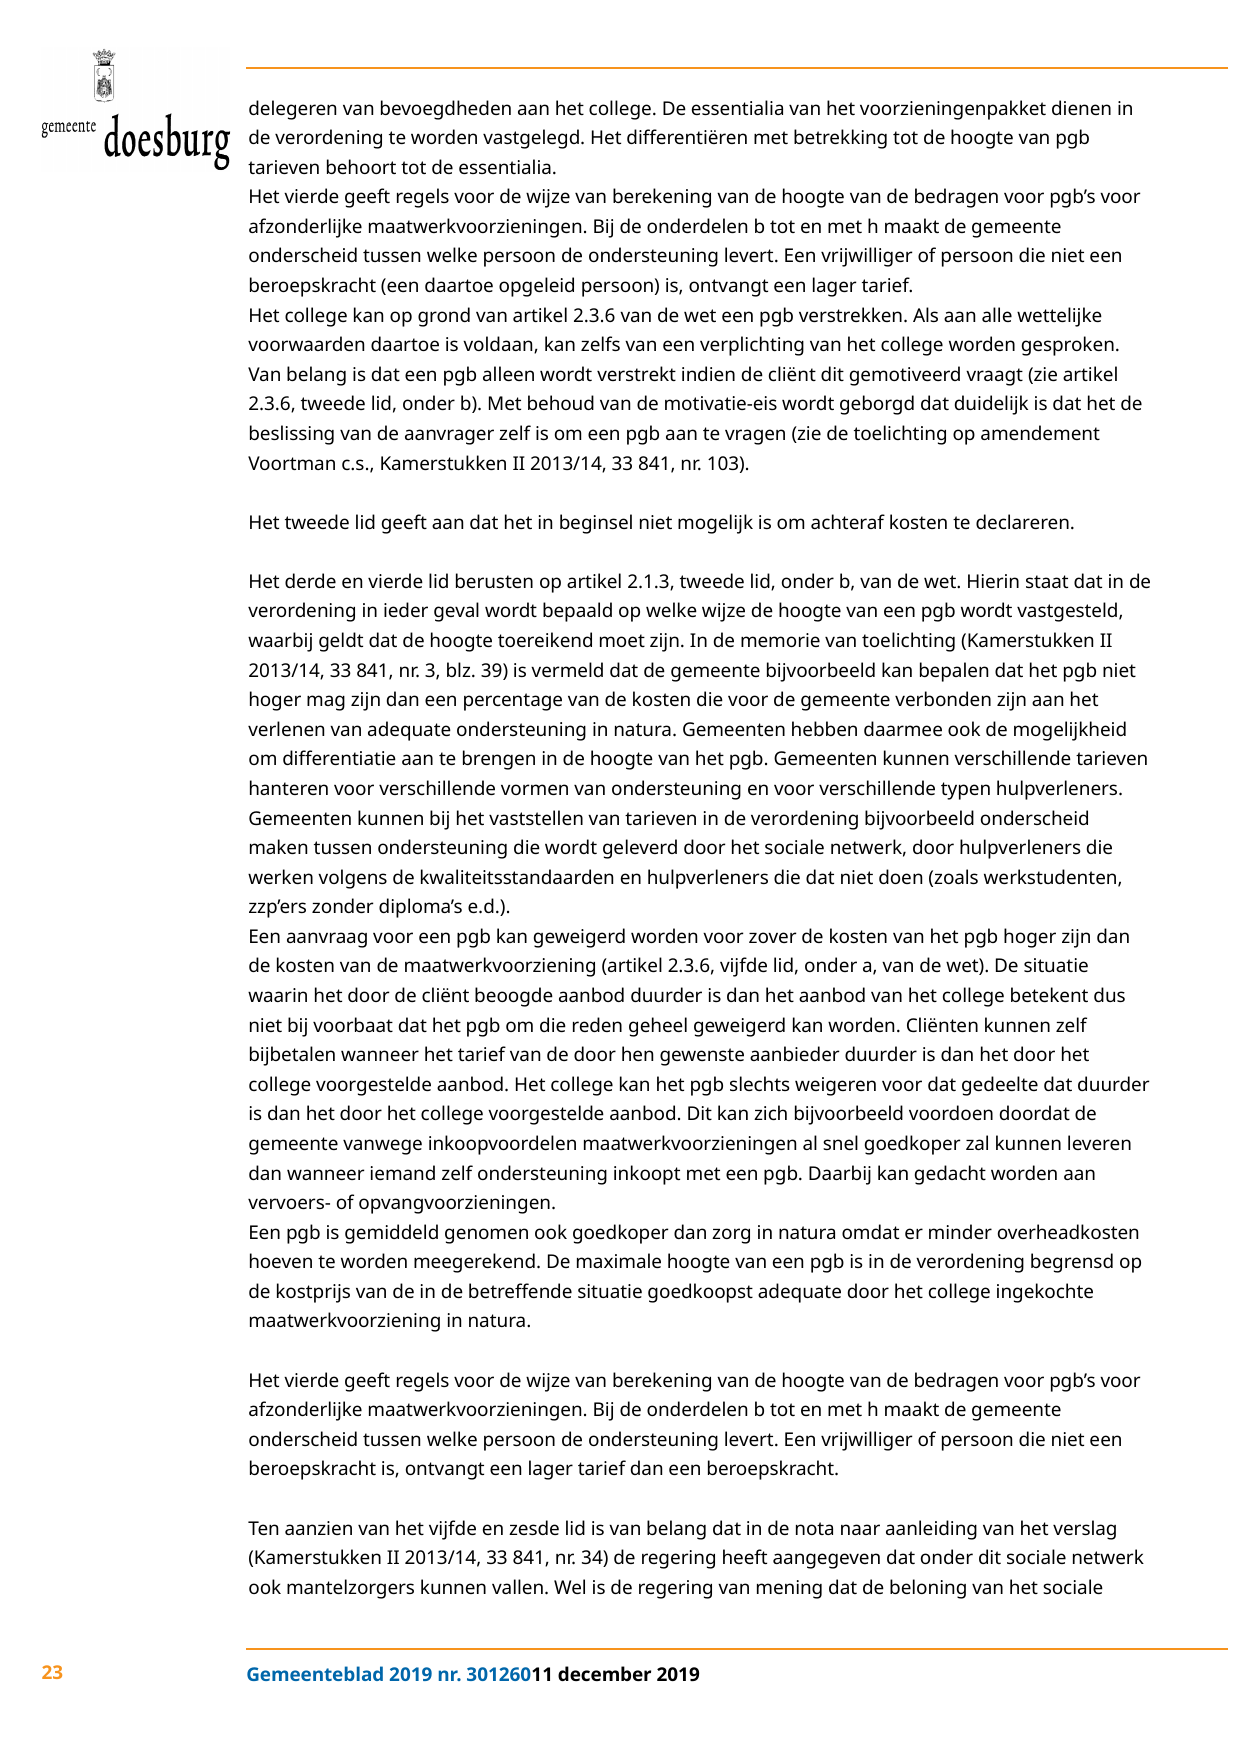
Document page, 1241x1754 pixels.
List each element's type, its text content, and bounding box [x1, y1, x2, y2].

text delegeren van bevoegdheden aan het college. De essentialia van het voorzieningenpakket dienen in de verordening te worden vastgelegd. Het differentiëren met betrekking tot de hoogte van pgb tarieven behoort tot de essentialia. [248, 95, 1152, 180]
text Het tweede lid geeft aan dat het in beginsel niet mogelijk is om achteraf kosten te declareren. [248, 509, 1152, 535]
text Het vierde geeft regels voor de wijze van berekening van de hoogte van de bedragen voor pgb’s voor afzonderlijke maatwerkvoorzieningen. Bij de onderdelen b tot en met h maakt de gemeente onderscheid tussen welke persoon de ondersteuning levert. Een vrijwilliger of persoon die niet een beroepskracht (een daartoe opgeleid persoon) is, ontvangt een lager tarief. [248, 183, 1152, 298]
text Het vierde geeft regels voor de wijze van berekening van de hoogte van de bedragen voor pgb’s voor afzonderlijke maatwerkvoorzieningen. Bij de onderdelen b tot en met h maakt de gemeente onderscheid tussen welke persoon de ondersteuning levert. Een vrijwilliger of persoon die niet een beroepskracht is, ontvangt een lager tarief dan een beroepskracht. [248, 1367, 1152, 1481]
text Een pgb is gemiddeld genomen ook goedkoper dan zorg in natura omdat er minder overheadkosten hoeven te worden meegerekend. De maximale hoogte van een pgb is in de verordening begrensd op de kostprijs van de in de betreffende situatie goedkoopst adequate door het college ingekochte maatwerkvoorziening in natura. [248, 1219, 1152, 1333]
text Ten aanzien van het vijfde en zesde lid is van belang dat in de nota naar aanleiding van het verslag (Kamerstukken II 2013/14, 33 841, nr. 34) de regering heeft aangegeven dat onder dit sociale netwerk ook mantelzorgers kunnen vallen. Wel is de regering van mening dat de beloning van het sociale [248, 1515, 1152, 1600]
picture [41, 47, 231, 172]
text Een aanvraag voor een pgb kan geweigerd worden voor zover de kosten van het pgb hoger zijn dan de kosten van de maatwerkvoorziening (artikel 2.3.6, vijfde lid, onder a, van de wet). De situatie waarin het door de cliënt beoogde aanbod duurder is dan het aanbod van het college betekent dus niet bij voorbaat dat het pgb om die reden geheel geweigerd kan worden. Cliënten kunnen zelf bijbetalen wanneer het tarief van de door hen gewenste aanbieder duurder is dan het door het college voorgestelde aanbod. Het college kan het pgb slechts weigeren voor dat gedeelte dat duurder is dan het door het college voorgestelde aanbod. Dit kan zich bijvoorbeeld voordoen doordat de gemeente vanwege inkoopvoordelen maatwerkvoorzieningen al snel goedkoper zal kunnen leveren dan wanneer iemand zelf ondersteuning inkoopt met een pgb. Daarbij kan gedacht worden aan vervoers- of opvangvoorzieningen. [248, 923, 1152, 1215]
text Het derde en vierde lid berusten op artikel 2.1.3, tweede lid, onder b, van de wet. Hierin staat dat in de verordening in ieder geval wordt bepaald op welke wijze de hoogte van een pgb wordt vastgesteld, waarbij geldt dat de hoogte toereikend moet zijn. In de memorie van toelichting (Kamerstukken II 2013/14, 33 841, nr. 3, blz. 39) is vermeld dat de gemeente bijvoorbeeld kan bepalen dat het pgb niet hoger mag zijn dan een percentage van de kosten die voor de gemeente verbonden zijn aan het verlenen van adequate ondersteuning in natura. Gemeenten hebben daarmee ook de mogelijkheid om differentiatie aan te brengen in de hoogte van het pgb. Gemeenten kunnen verschillende tarieven hanteren voor verschillende vormen van ondersteuning en voor verschillende typen hulpverleners. Gemeenten kunnen bij het vaststellen van tarieven in de verordening bijvoorbeeld onderscheid maken tussen ondersteuning die wordt geleverd door het sociale netwerk, door hulpverleners die werken volgens de kwaliteitsstandaarden en hulpverleners die dat niet doen (zoals werkstudenten, zzp’ers zonder diploma’s e.d.). [248, 568, 1152, 919]
text Het college kan op grond van artikel 2.3.6 van de wet een pgb verstrekken. Als aan alle wettelijke voorwaarden daartoe is voldaan, kan zelfs van een verplichting van het college worden gesproken. Van belang is dat een pgb alleen wordt verstrekt indien de cliënt dit gemotiveerd vraagt (zie artikel 2.3.6, tweede lid, onder b). Met behoud van de motivatie-eis wordt geborgd dat duidelijk is dat het de beslissing van de aanvrager zelf is om een pgb aan te vragen (zie de toelichting op amendement Voortman c.s., Kamerstukken II 2013/14, 33 841, nr. 103). [248, 302, 1152, 476]
